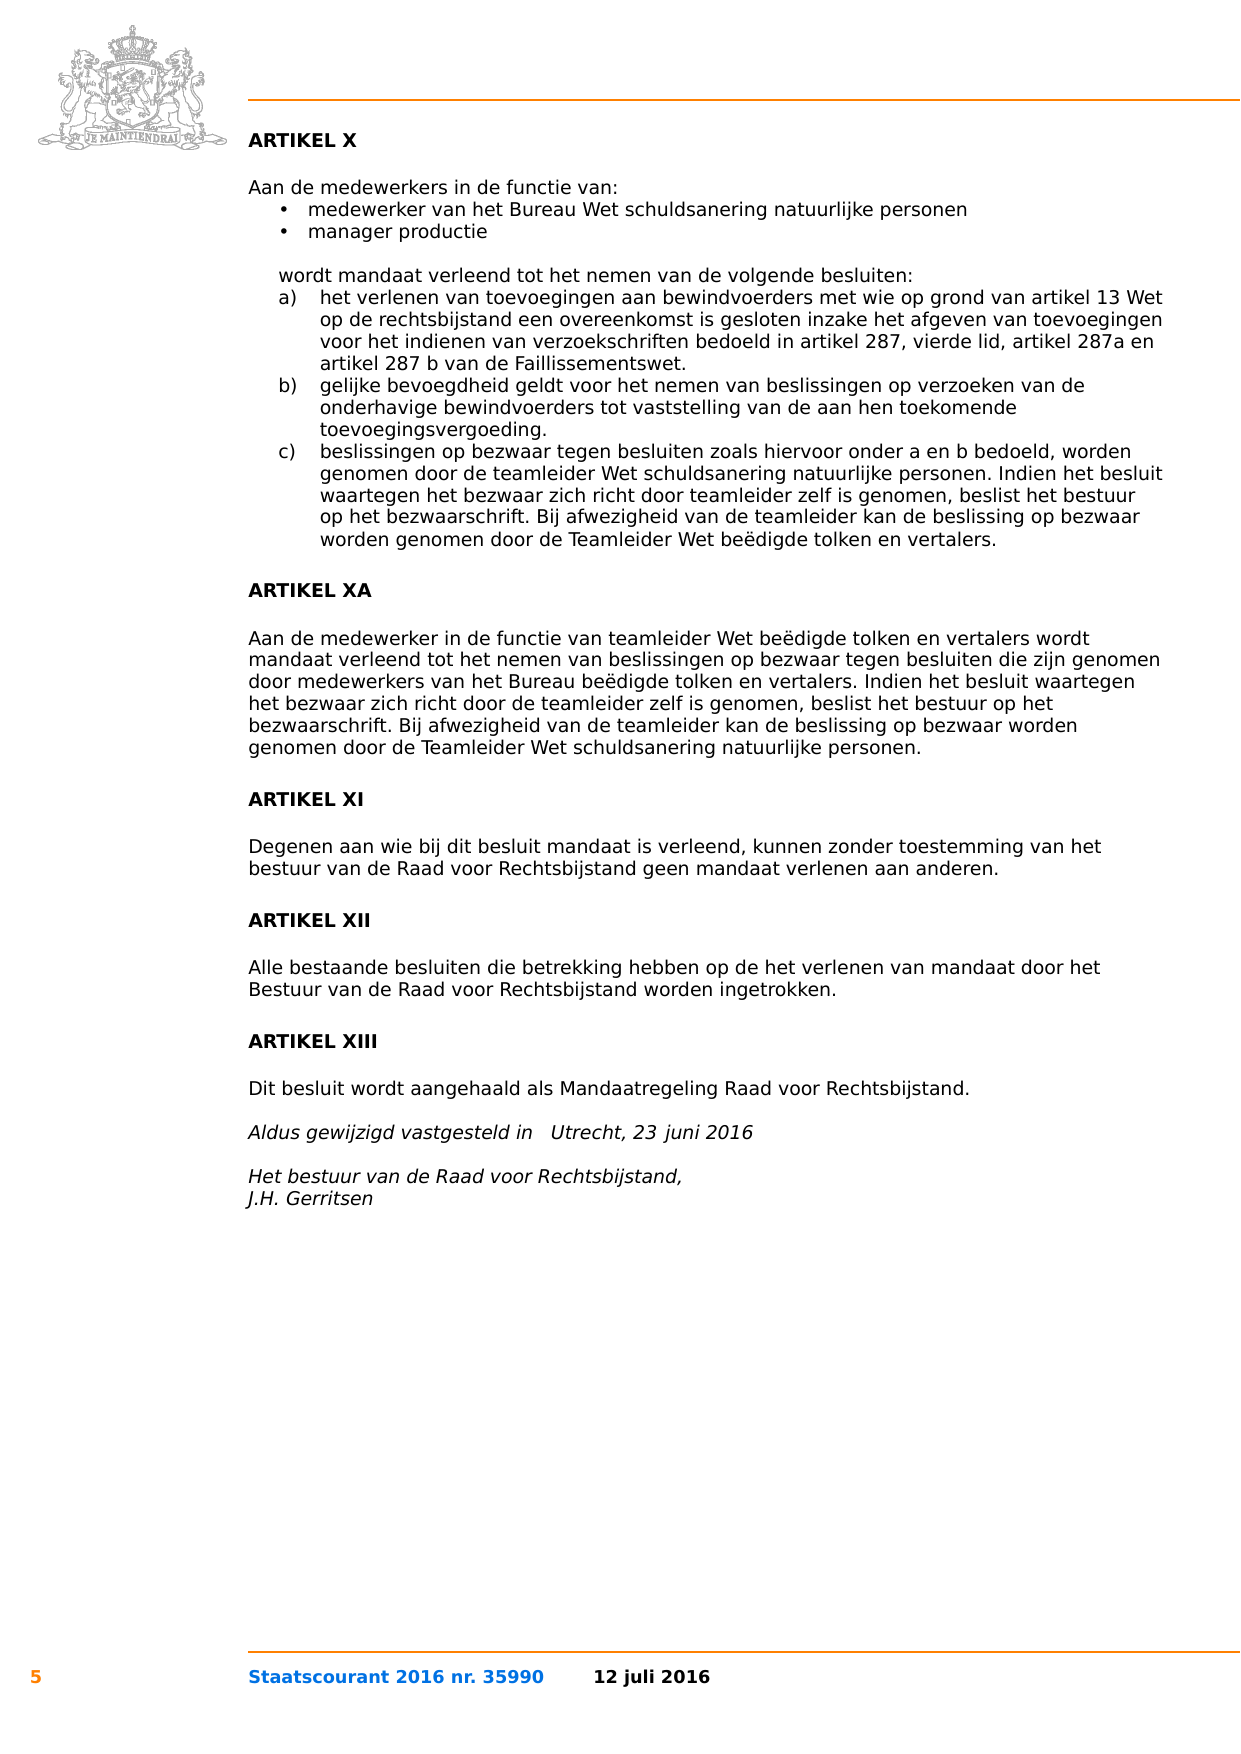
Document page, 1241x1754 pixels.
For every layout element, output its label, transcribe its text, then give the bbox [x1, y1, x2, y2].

text c) beslissingen op bezwaar tegen besluiten zoals hiervoor onder a en b bedoeld, worden genomen door de teamleider Wet schuldsanering natuurlijke personen. Indien het besluit waartegen het bezwaar zich richt door teamleider zelf is genomen, beslist het bestuur op het bezwaarschrift. Bij afwezigheid van de teamleider kan de beslissing op bezwaar worden genomen door de Teamleider Wet beëdigde tolken en vertalers. [278, 441, 1163, 550]
text b) gelijke bevoegdheid geldt voor het nemen van beslissingen op verzoeken van de onderhavige bewindvoerders tot vaststelling van de aan hen toekomende toevoegingsvergoeding. [278, 374, 1163, 441]
subtitle ARTIKEL X [248, 130, 1163, 152]
text Aan de medewerkers in de functie van: [248, 177, 1163, 199]
text • manager productie [278, 221, 1163, 243]
text Degenen aan wie bij dit besluit mandaat is verleend, kunnen zonder toestemming van het bestuur van de Raad voor Rechtsbijstand geen mandaat verlenen aan anderen. [248, 836, 1163, 880]
text Dit besluit wordt aangehaald als Mandaatregeling Raad voor Rechtsbijstand. [248, 1078, 1163, 1100]
text wordt mandaat verleend tot het nemen van de volgende besluiten: [278, 265, 1163, 287]
subtitle ARTIKEL XA [248, 580, 1163, 602]
subtitle ARTIKEL XI [248, 789, 1163, 811]
text • medewerker van het Bureau Wet schuldsanering natuurlijke personen [278, 199, 1163, 221]
text Het bestuur van de Raad voor Rechtsbijstand, J.H. Gerritsen [248, 1166, 1163, 1210]
text a) het verlenen van toevoegingen aan bewindvoerders met wie op grond van artikel 13 Wet op de rechtsbijstand een overeenkomst is gesloten inzake het afgeven van toevoegingen voor het indienen van verzoekschriften bedoeld in artikel 287, vierde lid, artikel 287a en artikel 287 b van de Faillissementswet. [278, 287, 1163, 374]
text Aldus gewijzigd vastgesteld in Utrecht, 23 juni 2016 [248, 1122, 1163, 1144]
text Aan de medewerker in de functie van teamleider Wet beëdigde tolken en vertalers wordt mandaat verleend tot het nemen van beslissingen op bezwaar tegen besluiten die zijn genomen door medewerkers van het Bureau beëdigde tolken en vertalers. Indien het besluit waartegen het bezwaar zich richt door de teamleider zelf is genomen, beslist het bestuur op het bezwaarschrift. Bij afwezigheid van de teamleider kan de beslissing op bezwaar worden genomen door de Teamleider Wet schuldsanering natuurlijke personen. [248, 627, 1163, 759]
text Alle bestaande besluiten die betrekking hebben op de het verlenen van mandaat door het Bestuur van de Raad voor Rechtsbijstand worden ingetrokken. [248, 957, 1163, 1001]
picture [38, 25, 227, 150]
subtitle ARTIKEL XII [248, 910, 1163, 932]
subtitle ARTIKEL XIII [248, 1031, 1163, 1053]
